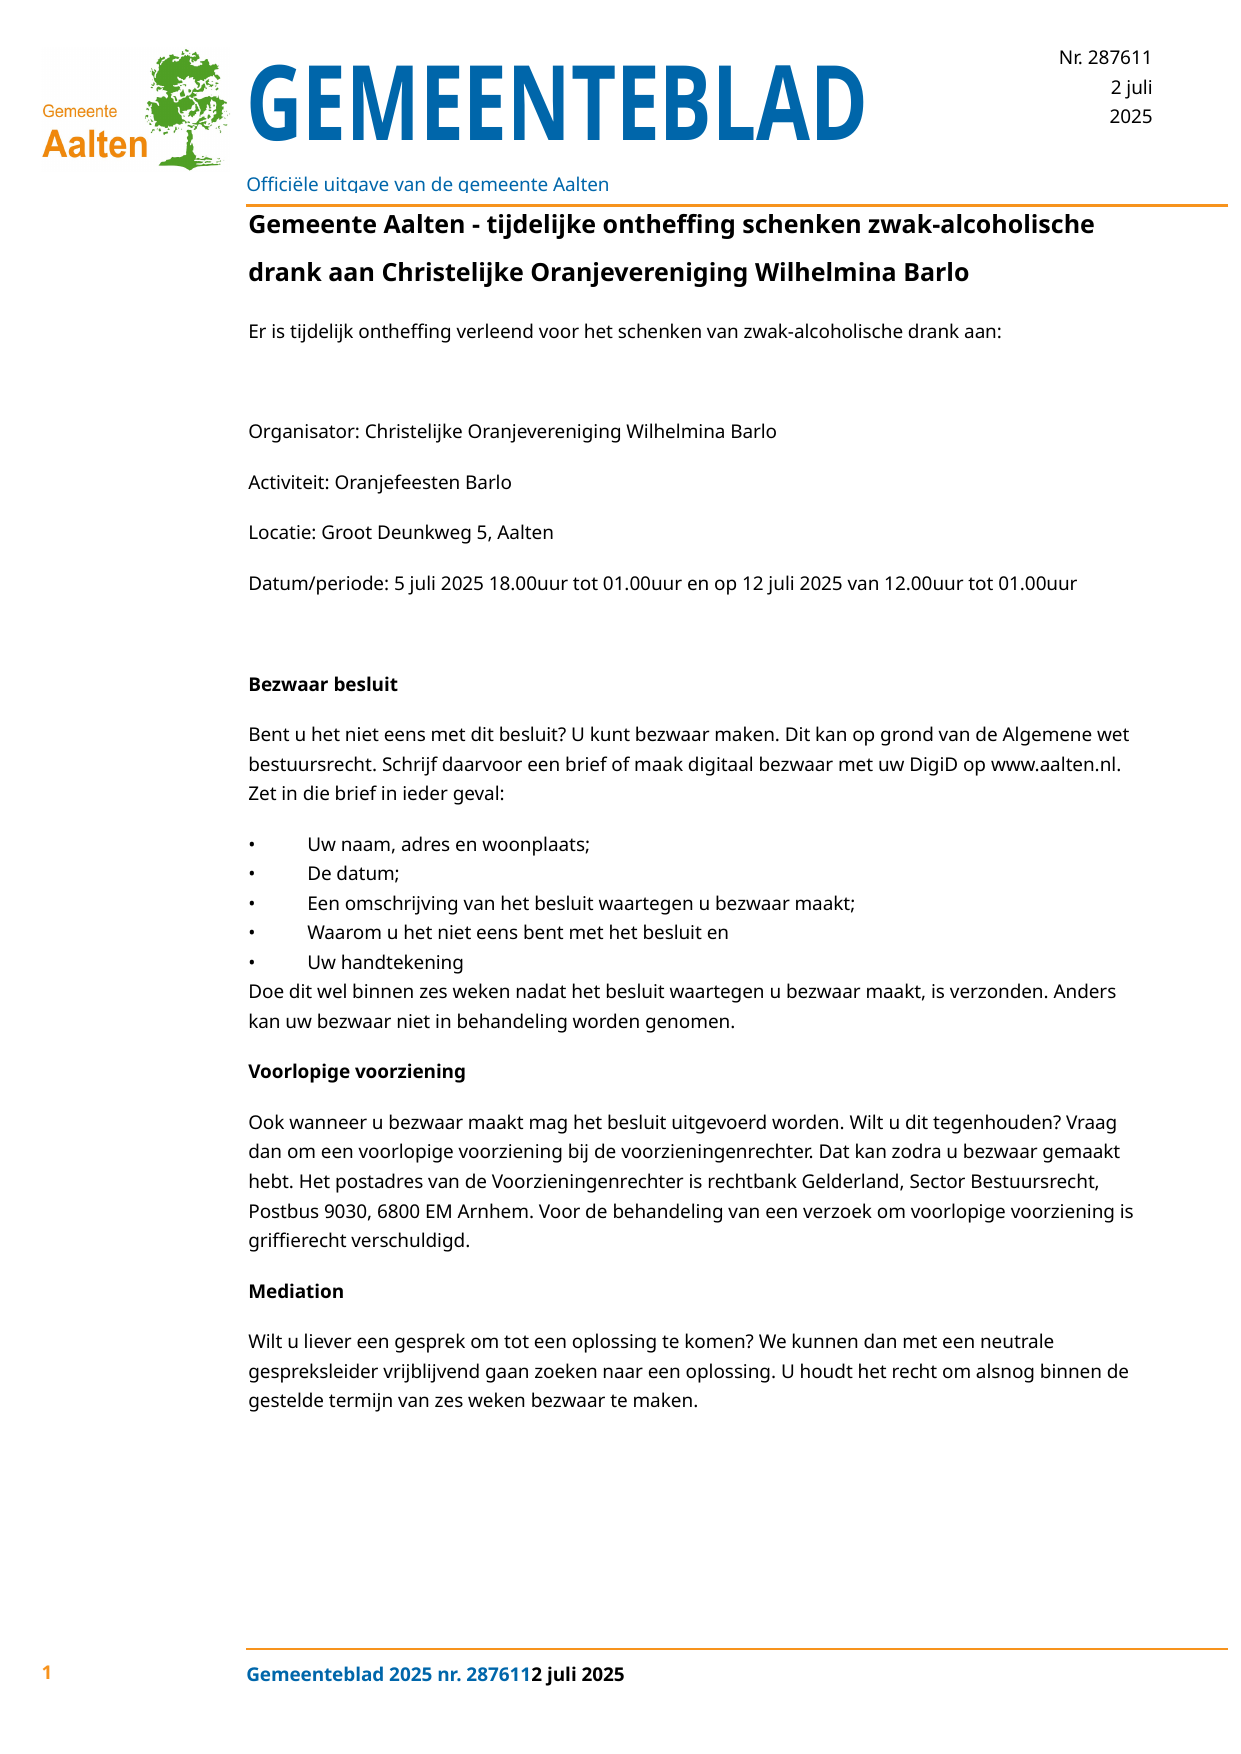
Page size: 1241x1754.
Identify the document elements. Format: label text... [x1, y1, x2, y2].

text Mediation [248, 1278, 1152, 1304]
list De datum; [248, 860, 1152, 886]
text Organisator: Christelijke Oranjevereniging Wilhelmina Barlo [248, 419, 1152, 444]
text Wilt u liever een gesprek om tot een oplossing te komen? We kunnen dan met een neutrale gespreksleider vrijblijvend gaan zoeken naar een oplossing. U houdt het recht om alsnog binnen de gestelde termijn van zes weken bezwaar te maken. [248, 1328, 1152, 1413]
list Een omschrijving van het besluit waartegen u bezwaar maakt; [248, 890, 1152, 916]
text Gemeente Aalten - tijdelijke ontheffing schenken zwak-alcoholische drank aan Christelijke Oranjevereniging Wilhelmina Barlo [248, 207, 1152, 288]
list Waarom u het niet eens bent met het besluit en [248, 919, 1152, 945]
text Doe dit wel binnen zes weken nadat het besluit waartegen u bezwaar maakt, is verzonden. Anders kan uw bezwaar niet in behandeling worden genomen. [248, 979, 1152, 1034]
picture [41, 47, 231, 172]
text Bent u het niet eens met dit besluit? U kunt bezwaar maken. Dit kan op grond van de Algemene wet bestuursrecht. Schrijf daarvoor een brief of maak digitaal bezwaar met uw DigiD op www.aalten.nl. Zet in die brief in ieder geval: [248, 721, 1152, 806]
text Voorlopige voorziening [248, 1059, 1152, 1084]
text Activiteit: Oranjefeesten Barlo [248, 469, 1152, 495]
text Er is tijdelijk ontheffing verleend voor het schenken van zwak-alcoholische drank aan: [248, 318, 1152, 344]
text Bezwaar besluit [248, 671, 1152, 697]
text Locatie: Groot Deunkweg 5, Aalten [248, 519, 1152, 545]
list Uw naam, adres en woonplaats; [248, 831, 1152, 857]
list Uw handtekening [248, 949, 1152, 975]
text Ook wanneer u bezwaar maakt mag het besluit uitgevoerd worden. Wilt u dit tegenhouden? Vraag dan om een voorlopige voorziening bij de voorzieningenrechter. Dat kan zodra u bezwaar gemaakt hebt. Het postadres van de Voorzieningenrechter is rechtbank Gelderland, Sector Bestuursrecht, Postbus 9030, 6800 EM Arnhem. Voor de behandeling van een verzoek om voorlopige voorziening is griffierecht verschuldigd. [248, 1109, 1152, 1253]
text Datum/periode: 5 juli 2025 18.00uur tot 01.00uur en op 12 juli 2025 van 12.00uur tot 01.00uur [248, 570, 1152, 596]
